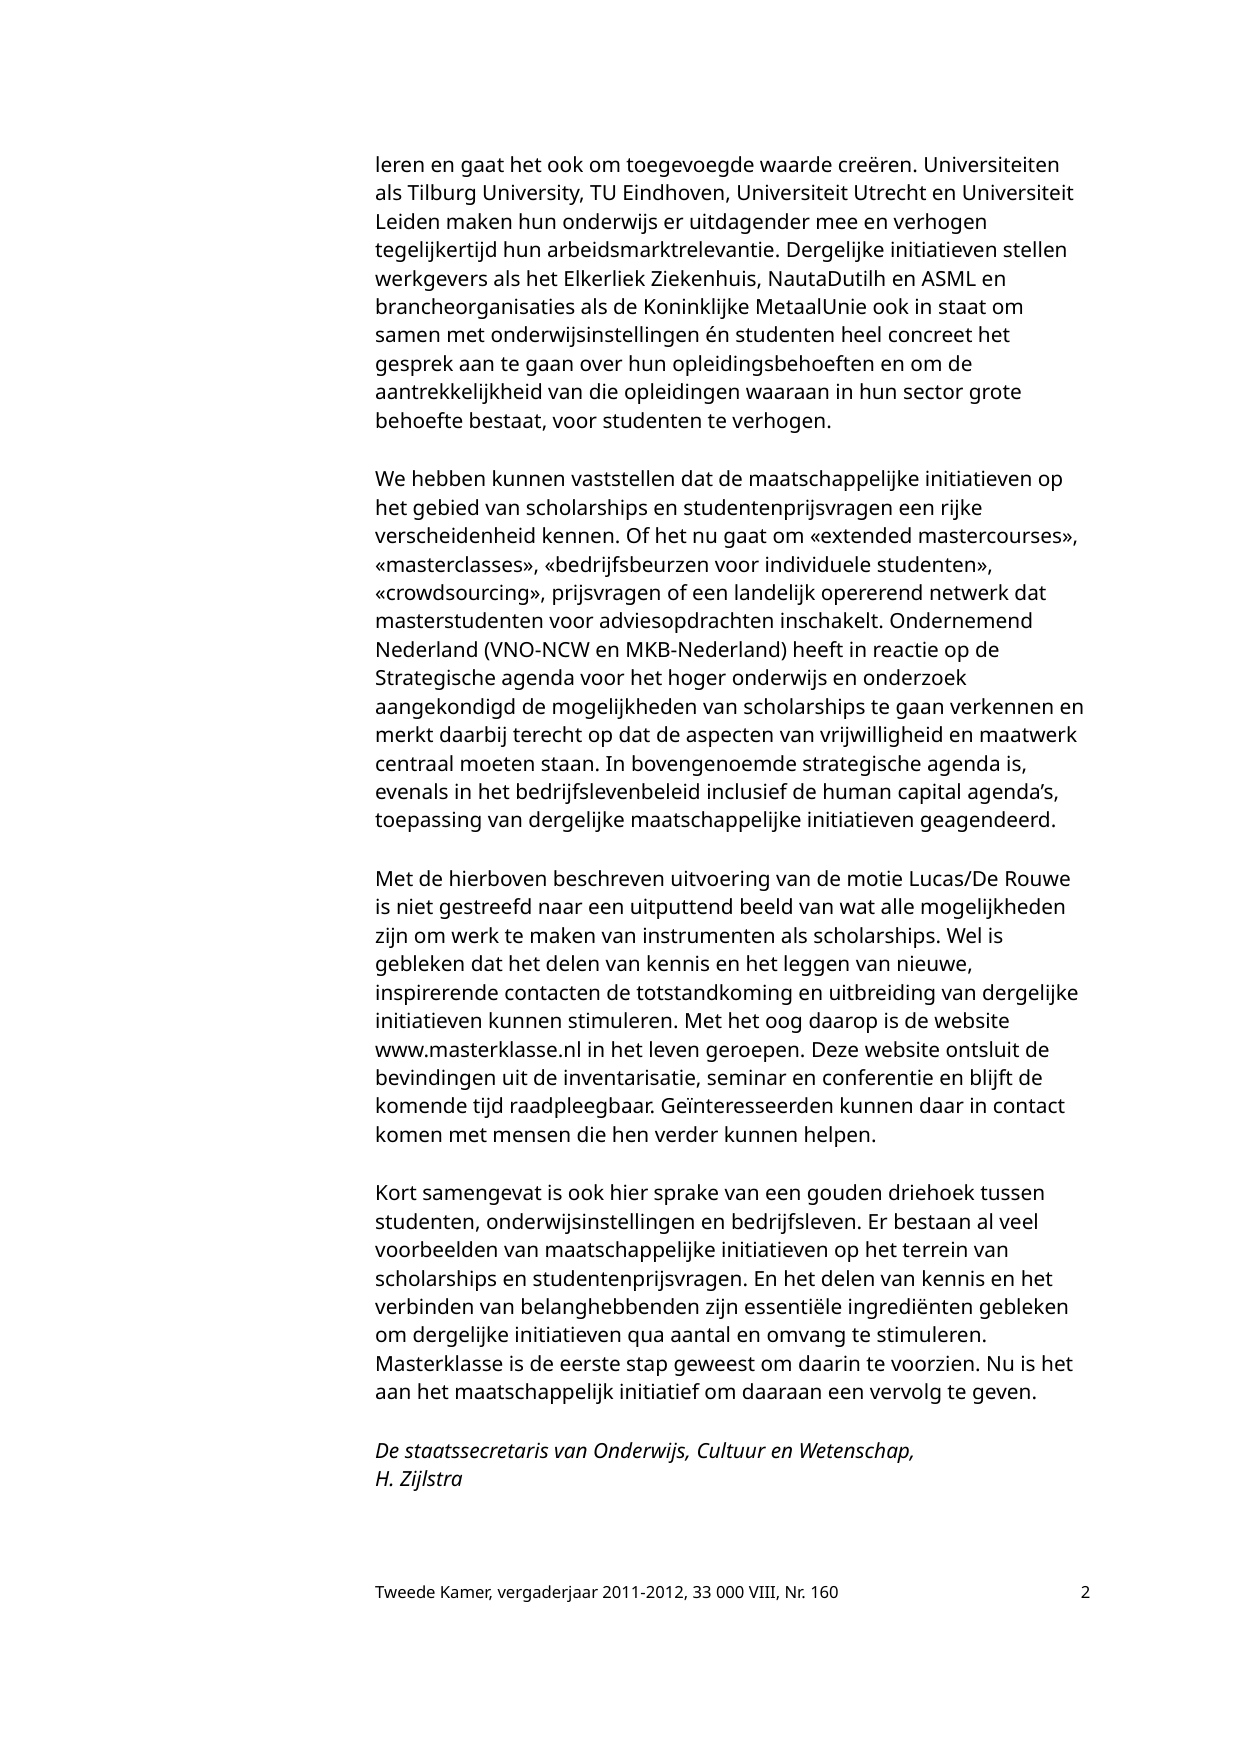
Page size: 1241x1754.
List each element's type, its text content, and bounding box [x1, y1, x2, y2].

text Met de hierboven beschreven uitvoering van de motie Lucas/De Rouwe is niet gestreefd naar een uitputtend beeld van wat alle mogelijkheden zijn om werk te maken van instrumenten als scholarships. Wel is gebleken dat het delen van kennis en het leggen van nieuwe, inspirerende contacten de totstandkoming en uitbreiding van dergelijke initiatieven kunnen stimuleren. Met het oog daarop is de website www.masterklasse.nl in het leven geroepen. Deze website ontsluit de bevindingen uit de inventarisatie, seminar en conferentie en blijft de komende tijd raadpleegbaar. Geïnteresseerden kunnen daar in contact komen met mensen die hen verder kunnen helpen. [375, 864, 1090, 1148]
text H. Zijlstra [375, 1464, 1090, 1493]
text Kort samengevat is ook hier sprake van een gouden driehoek tussen studenten, onderwijsinstellingen en bedrijfsleven. Er bestaan al veel voorbeelden van maatschappelijke initiatieven op het terrein van scholarships en studentenprijsvragen. En het delen van kennis en het verbinden van belanghebbenden zijn essentiële ingrediënten gebleken om dergelijke initiatieven qua aantal en omvang te stimuleren. Masterklasse is de eerste stap geweest om daarin te voorzien. Nu is het aan het maatschappelijk initiatief om daaraan een vervolg te geven. [375, 1178, 1090, 1406]
text leren en gaat het ook om toegevoegde waarde creëren. Universiteiten als Tilburg University, TU Eindhoven, Universiteit Utrecht en Universiteit Leiden maken hun onderwijs er uitdagender mee en verhogen tegelijkertijd hun arbeidsmarktrelevantie. Dergelijke initiatieven stellen werkgevers als het Elkerliek Ziekenhuis, NautaDutilh en ASML en brancheorganisaties als de Koninklijke MetaalUnie ook in staat om samen met onderwijsinstellingen én studenten heel concreet het gesprek aan te gaan over hun opleidingsbehoeften en om de aantrekkelijkheid van die opleidingen waaraan in hun sector grote behoefte bestaat, voor studenten te verhogen. [375, 150, 1090, 434]
text We hebben kunnen vaststellen dat de maatschappelijke initiatieven op het gebied van scholarships en studentenprijsvragen een rijke verscheidenheid kennen. Of het nu gaat om «extended mastercourses», «masterclasses», «bedrijfsbeurzen voor individuele studenten», «crowdsourcing», prijsvragen of een landelijk opererend netwerk dat masterstudenten voor adviesopdrachten inschakelt. Ondernemend Nederland (VNO-NCW en MKB-Nederland) heeft in reactie op de Strategische agenda voor het hoger onderwijs en onderzoek aangekondigd de mogelijkheden van scholarships te gaan verkennen en merkt daarbij terecht op dat de aspecten van vrijwilligheid en maatwerk centraal moeten staan. In bovengenoemde strategische agenda is, evenals in het bedrijfslevenbeleid inclusief de human capital agenda’s, toepassing van dergelijke maatschappelijke initiatieven geagendeerd. [375, 464, 1090, 834]
text De staatssecretaris van Onderwijs, Cultuur en Wetenschap, [375, 1436, 1090, 1464]
